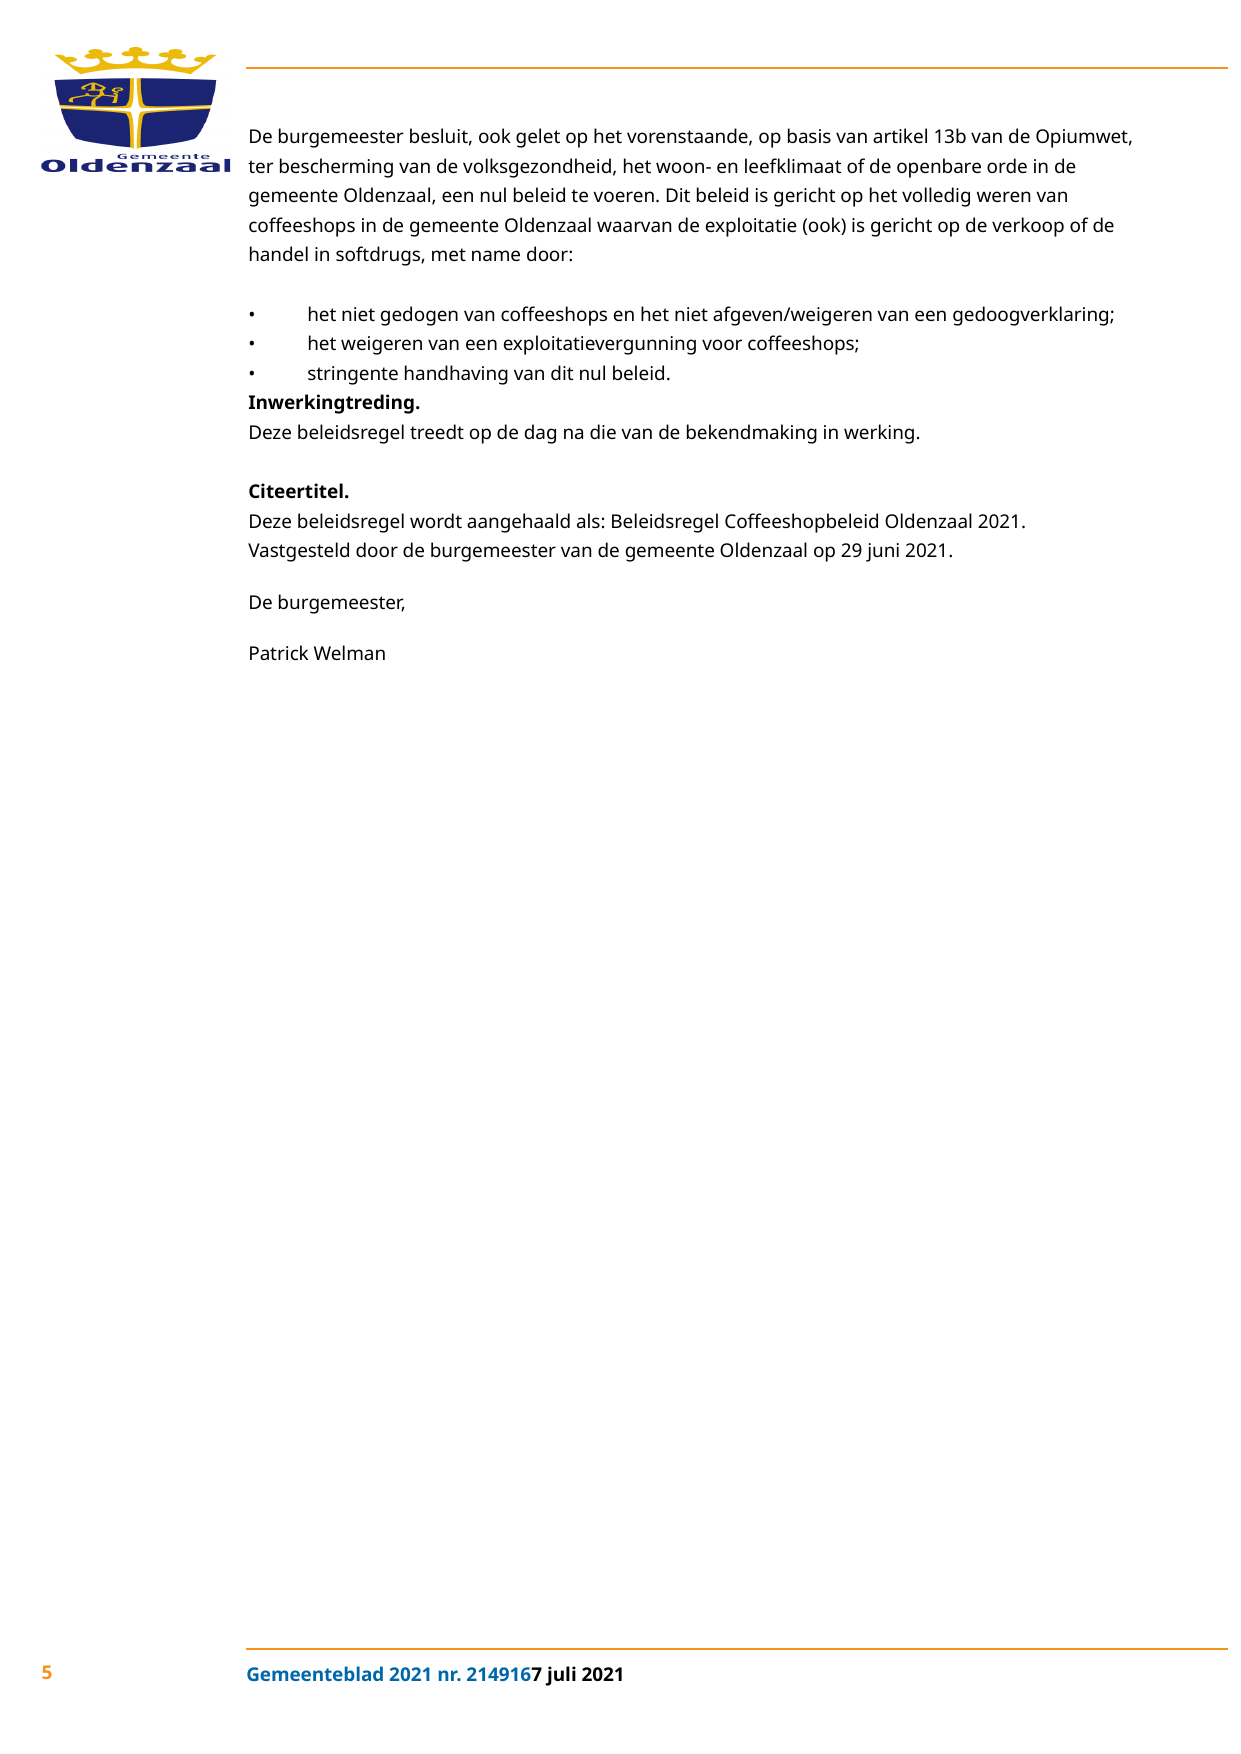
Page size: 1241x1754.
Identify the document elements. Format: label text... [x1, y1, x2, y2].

picture [41, 47, 231, 172]
text Deze beleidsregel treedt op de dag na die van de bekendmaking in werking. [248, 419, 1152, 445]
text Patrick Welman [248, 640, 1152, 666]
list het niet gedogen van coffeeshops en het niet afgeven/weigeren van een gedoogverklaring; [248, 301, 1152, 326]
text De burgemeester besluit, ook gelet op het vorenstaande, op basis van artikel 13b van de Opiumwet, ter bescherming van de volksgezondheid, het woon- en leefklimaat of de openbare orde in de gemeente Oldenzaal, een nul beleid te voeren. Dit beleid is gericht op het volledig weren van coffeeshops in de gemeente Oldenzaal waarvan de exploitatie (ook) is gericht op de verkoop of de handel in softdrugs, met name door: [248, 123, 1152, 267]
text Vastgesteld door de burgemeester van de gemeente Oldenzaal op 29 juni 2021. [248, 537, 1152, 563]
list het weigeren van een exploitatievergunning voor coffeeshops; [248, 330, 1152, 356]
text Citeertitel. [248, 478, 1152, 504]
text De burgemeester, [248, 589, 1152, 614]
text Inwerkingtreding. [248, 389, 1152, 415]
text Deze beleidsregel wordt aangehaald als: Beleidsregel Coffeeshopbeleid Oldenzaal 2021. [248, 508, 1152, 533]
list stringente handhaving van dit nul beleid. [248, 360, 1152, 386]
